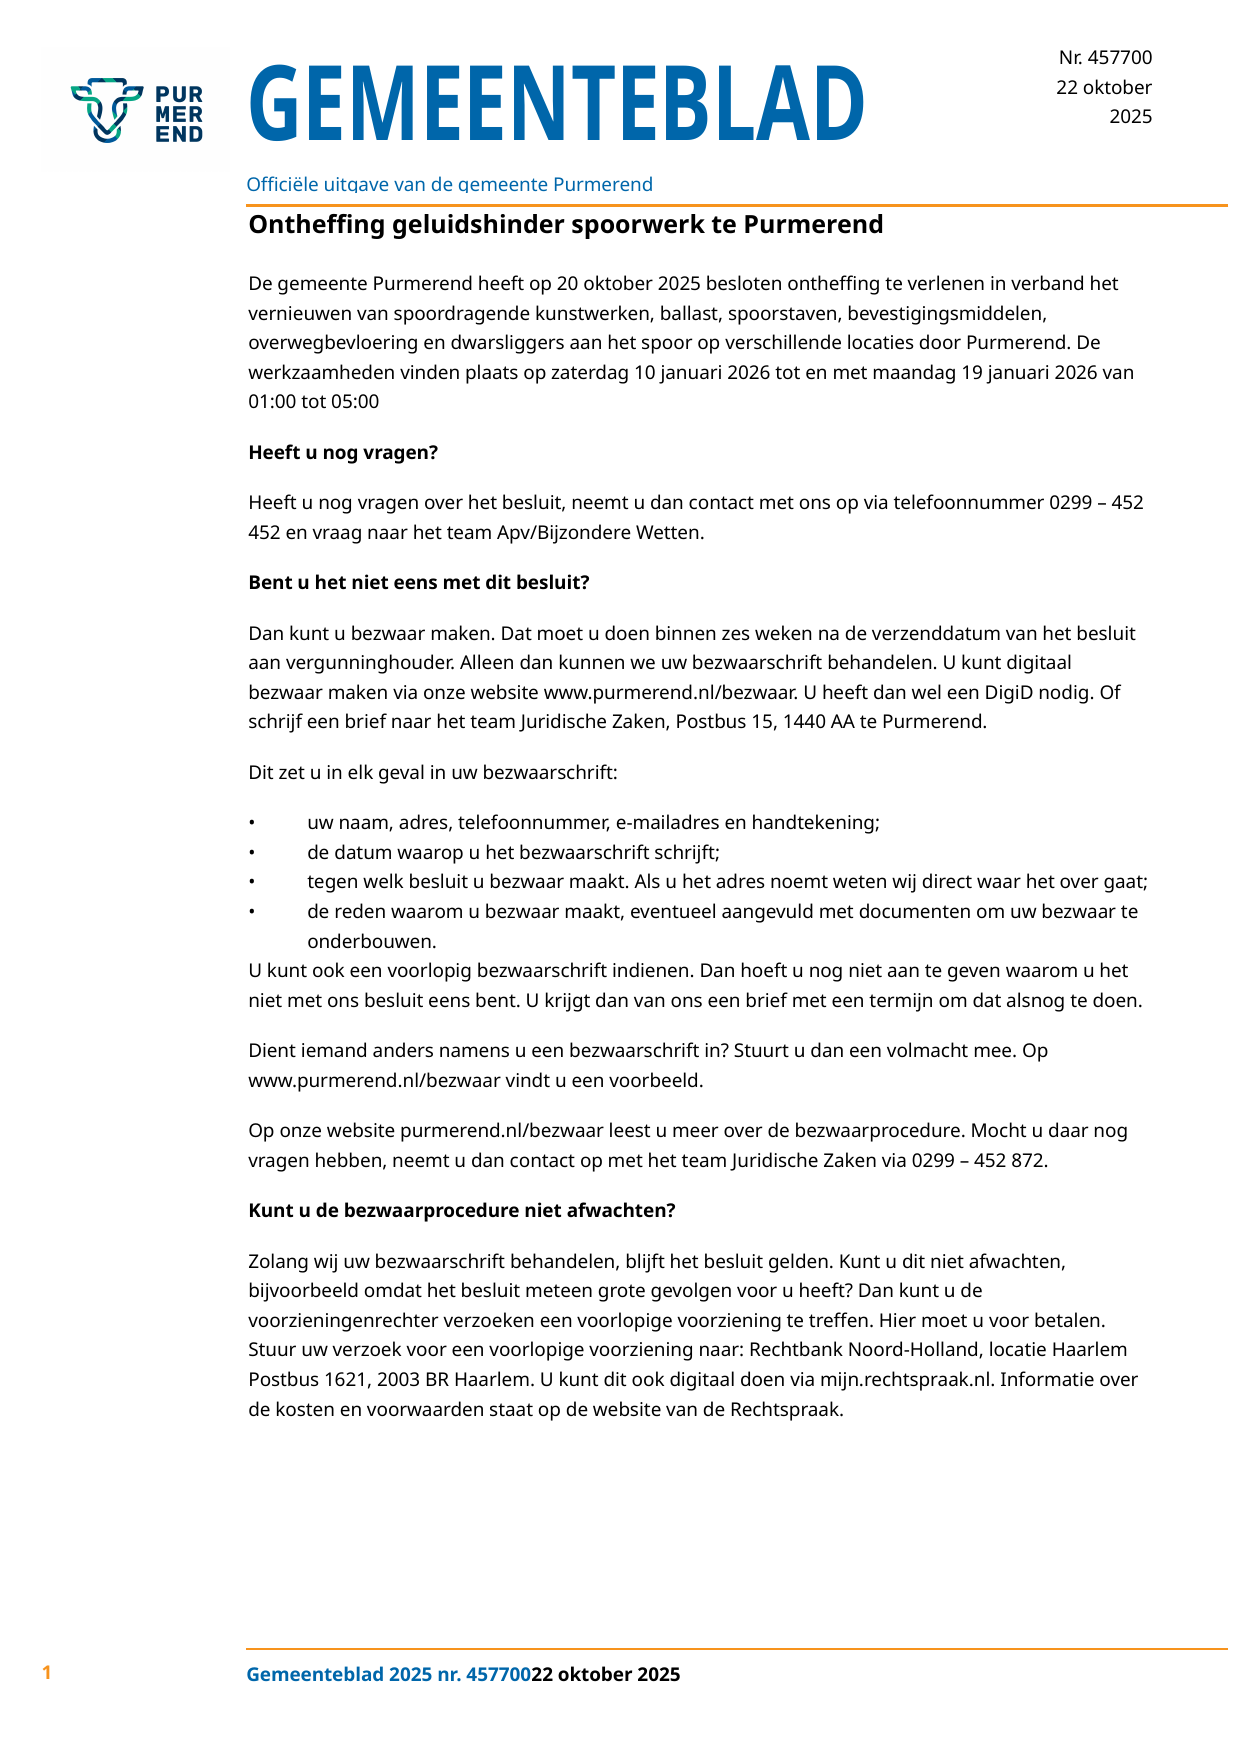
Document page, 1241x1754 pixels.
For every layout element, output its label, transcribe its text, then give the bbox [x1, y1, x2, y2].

text Ontheffing geluidshinder spoorwerk te Purmerend [248, 207, 1152, 241]
picture [41, 47, 231, 172]
list tegen welk besluit u bezwaar maakt. Als u het adres noemt weten wij direct waar het over gaat; [248, 869, 1152, 894]
text Dit zet u in elk geval in uw bezwaarschrift: [248, 759, 1152, 785]
text Heeft u nog vragen? [248, 439, 1152, 465]
text De gemeente Purmerend heeft op 20 oktober 2025 besloten ontheffing te verlenen in verband het vernieuwen van spoordragende kunstwerken, ballast, spoorstaven, bevestigingsmiddelen, overwegbevloering en dwarsliggers aan het spoor op verschillende locaties door Purmerend. De werkzaamheden vinden plaats op zaterdag 10 januari 2026 tot en met maandag 19 januari 2026 van 01:00 tot 05:00 [248, 270, 1152, 414]
text Kunt u de bezwaarprocedure niet afwachten? [248, 1197, 1152, 1223]
text Zolang wij uw bezwaarschrift behandelen, blijft het besluit gelden. Kunt u dit niet afwachten, bijvoorbeeld omdat het besluit meteen grote gevolgen voor u heeft? Dan kunt u de voorzieningenrechter verzoeken een voorlopige voorziening te treffen. Hier moet u voor betalen. Stuur uw verzoek voor een voorlopige voorziening naar: Rechtbank Noord-Holland, locatie Haarlem Postbus 1621, 2003 BR Haarlem. U kunt dit ook digitaal doen via mijn.rechtspraak.nl. Informatie over de kosten en voorwaarden staat op de website van de Rechtspraak. [248, 1248, 1152, 1421]
text Heeft u nog vragen over het besluit, neemt u dan contact met ons op via telefoonnummer 0299 – 452 452 en vraag naar het team Apv/Bijzondere Wetten. [248, 489, 1152, 545]
text Dient iemand anders namens u een bezwaarschrift in? Stuurt u dan een volmacht mee. Op www.purmerend.nl/bezwaar vindt u een voorbeeld. [248, 1037, 1152, 1093]
list de reden waarom u bezwaar maakt, eventueel aangevuld met documenten om uw bezwaar te onderbouwen. [248, 898, 1152, 953]
text Bent u het niet eens met dit besluit? [248, 569, 1152, 595]
list de datum waarop u het bezwaarschrift schrijft; [248, 839, 1152, 865]
list uw naam, adres, telefoonnummer, e-mailadres en handtekening; [248, 809, 1152, 835]
text U kunt ook een voorlopig bezwaarschrift indienen. Dan hoeft u nog niet aan te geven waarom u het niet met ons besluit eens bent. U krijgt dan van ons een brief met een termijn om dat alsnog te doen. [248, 957, 1152, 1013]
text Op onze website purmerend.nl/bezwaar leest u meer over de bezwaarprocedure. Mocht u daar nog vragen hebben, neemt u dan contact op met het team Juridische Zaken via 0299 – 452 872. [248, 1117, 1152, 1173]
text Dan kunt u bezwaar maken. Dat moet u doen binnen zes weken na de verzenddatum van het besluit aan vergunninghouder. Alleen dan kunnen we uw bezwaarschrift behandelen. U kunt digitaal bezwaar maken via onze website www.purmerend.nl/bezwaar. U heeft dan wel een DigiD nodig. Of schrijf een brief naar het team Juridische Zaken, Postbus 15, 1440 AA te Purmerend. [248, 620, 1152, 734]
